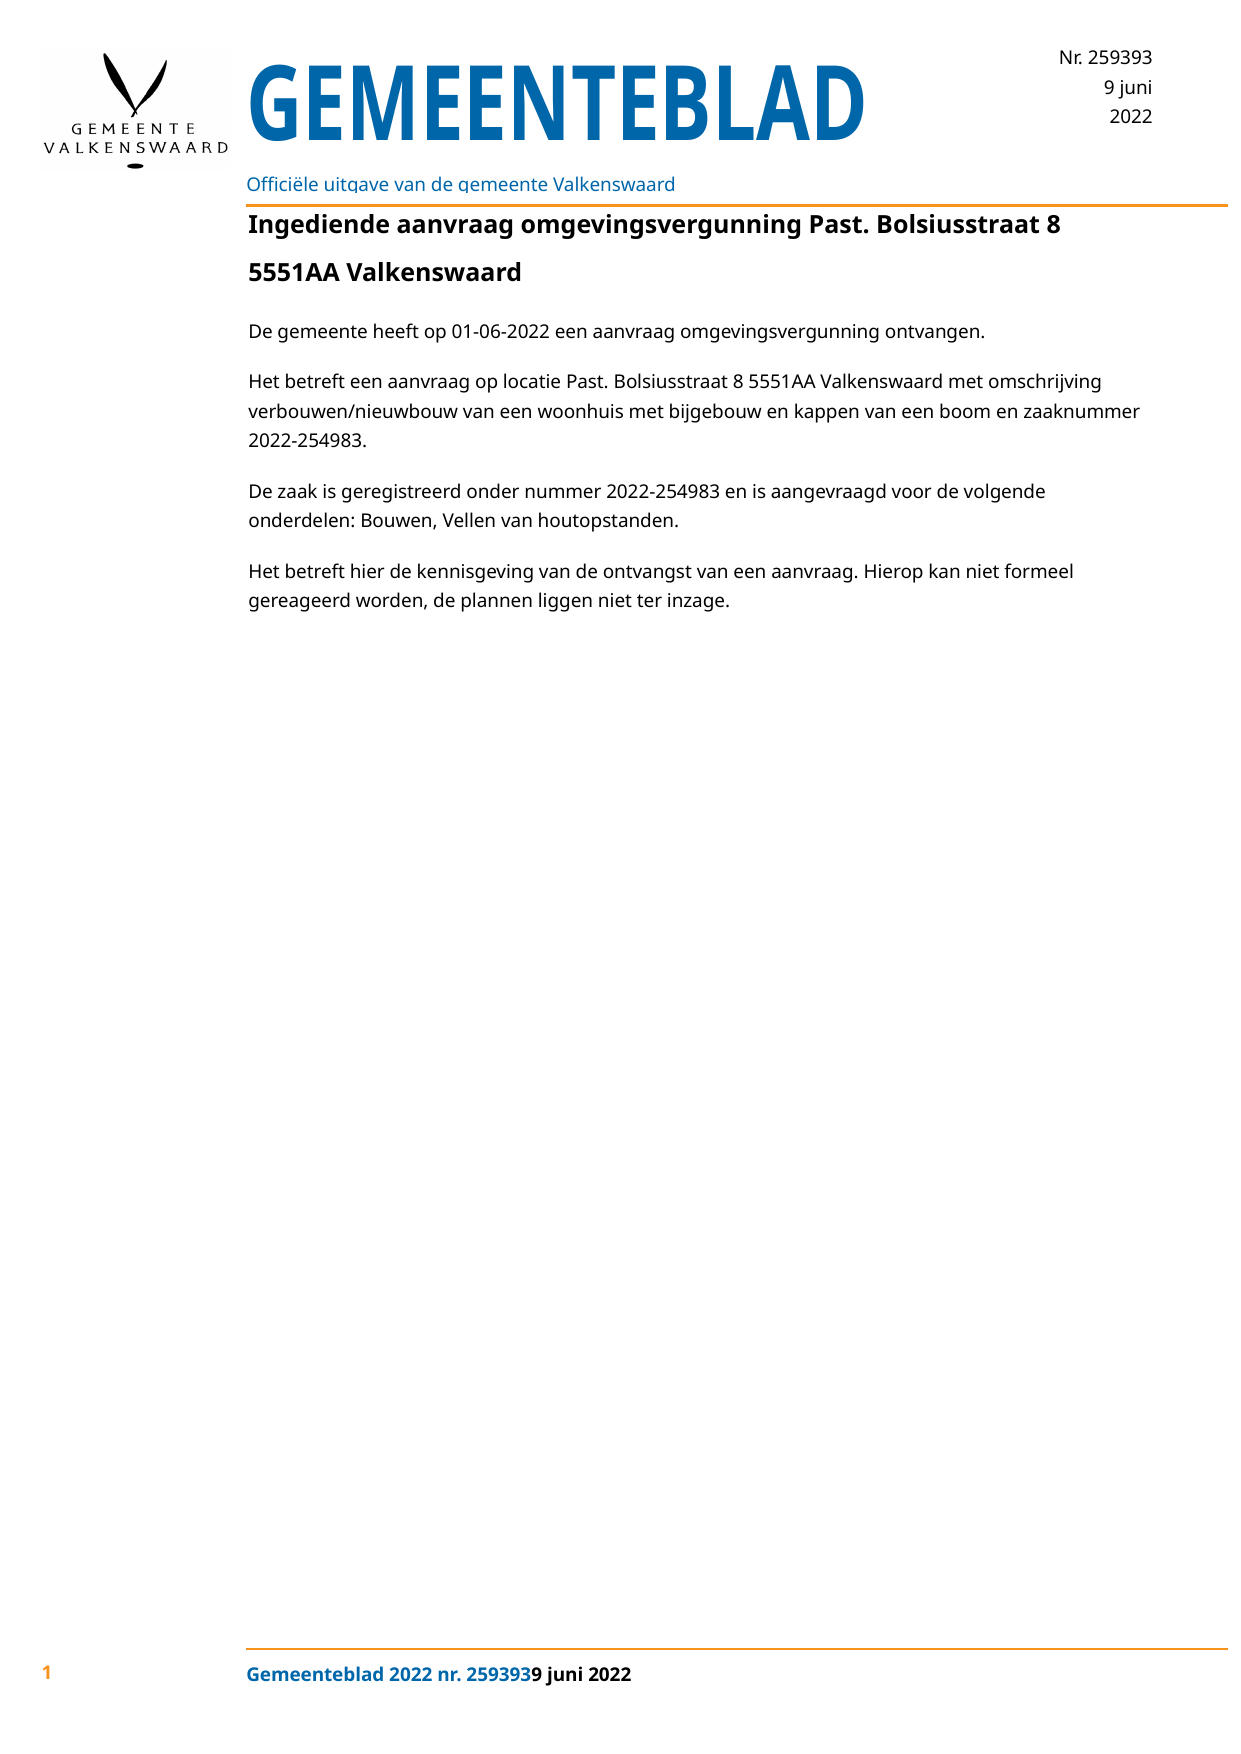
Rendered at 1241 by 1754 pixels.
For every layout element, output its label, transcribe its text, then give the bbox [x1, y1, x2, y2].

text Ingediende aanvraag omgevingsvergunning Past. Bolsiusstraat 8 5551AA Valkenswaard [248, 207, 1152, 288]
text Het betreft hier de kennisgeving van de ontvangst van een aanvraag. Hierop kan niet formeel gereageerd worden, de plannen liggen niet ter inzage. [248, 558, 1152, 613]
picture [41, 47, 231, 172]
text De zaak is geregistreerd onder nummer 2022-254983 en is aangevraagd voor de volgende onderdelen: Bouwen, Vellen van houtopstanden. [248, 478, 1152, 533]
text Het betreft een aanvraag op locatie Past. Bolsiusstraat 8 5551AA Valkenswaard met omschrijving verbouwen/nieuwbouw van een woonhuis met bijgebouw en kappen van een boom en zaaknummer 2022-254983. [248, 368, 1152, 453]
text De gemeente heeft op 01-06-2022 een aanvraag omgevingsvergunning ontvangen. [248, 318, 1152, 344]
